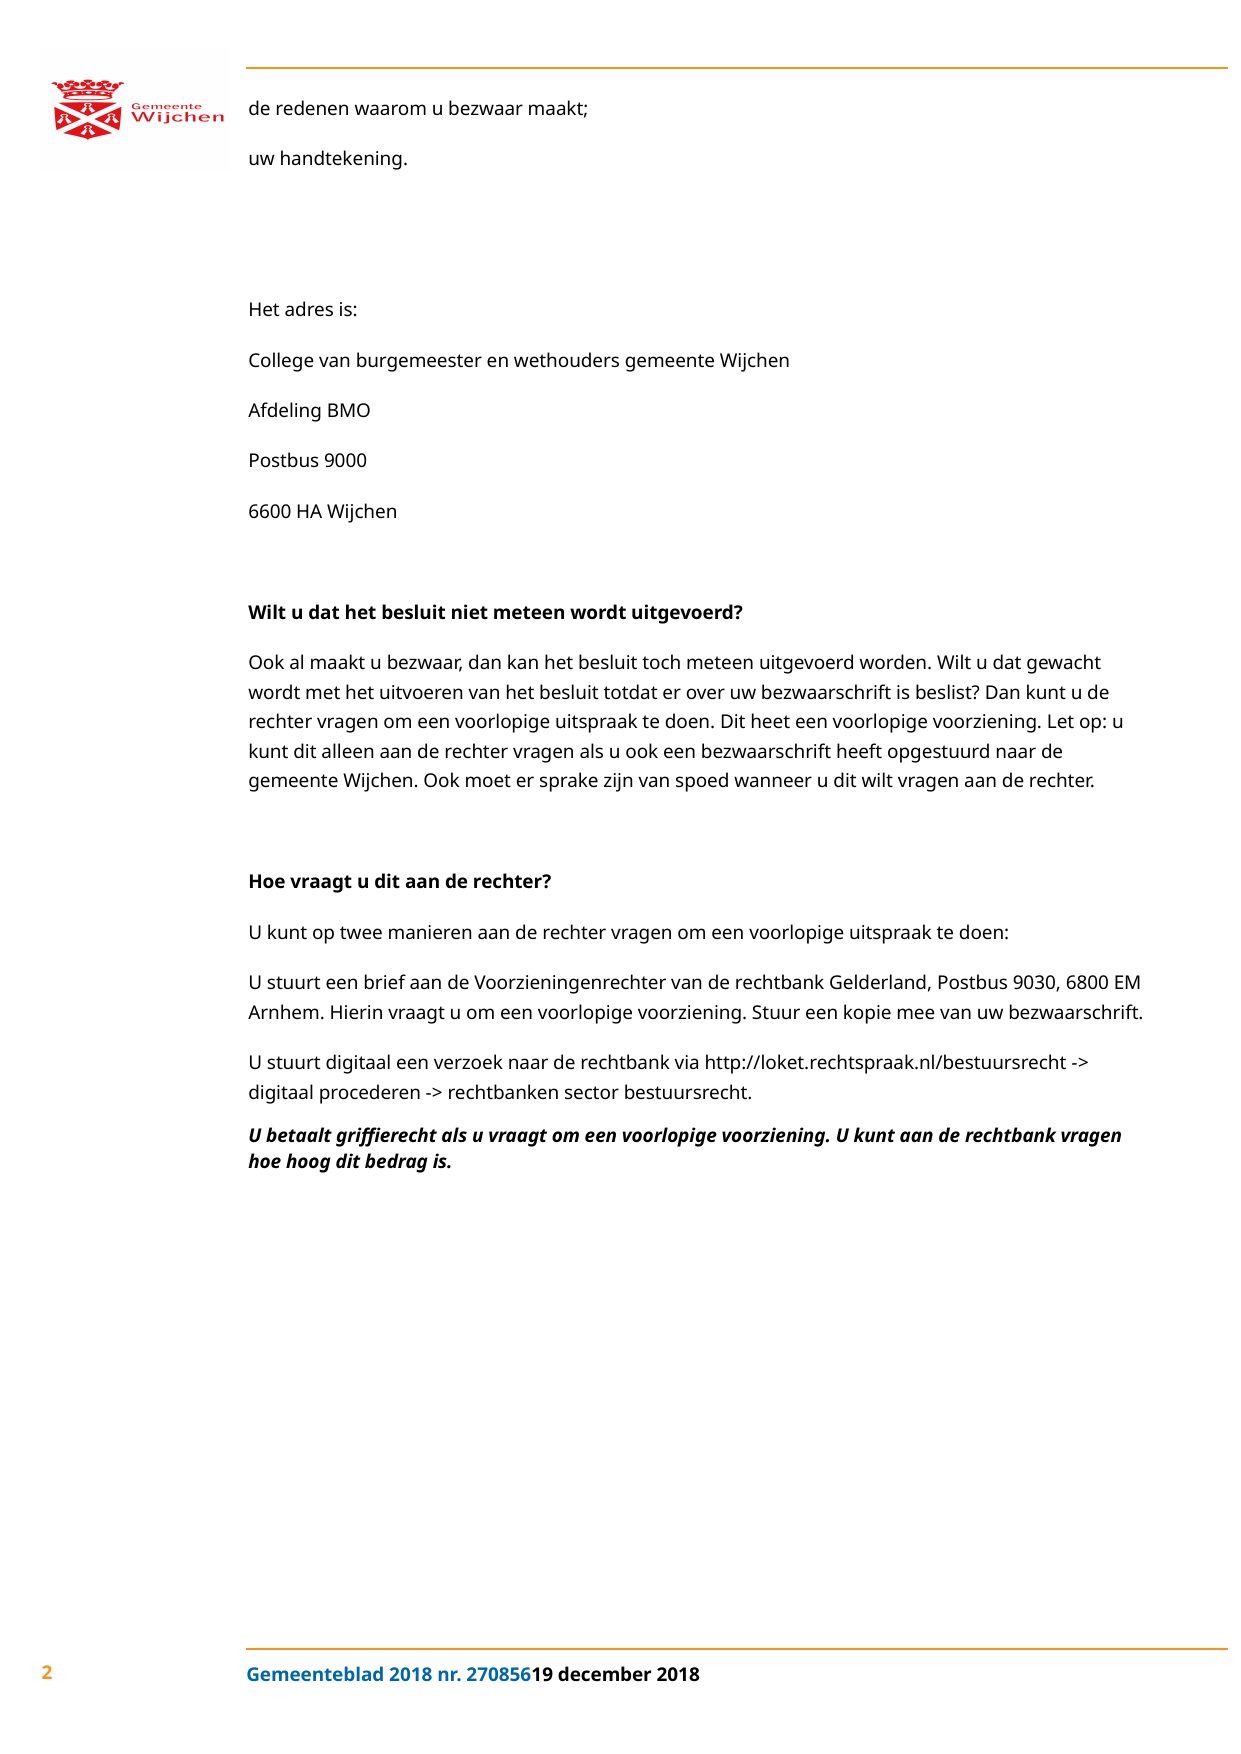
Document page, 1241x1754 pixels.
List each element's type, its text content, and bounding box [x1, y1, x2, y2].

text Hoe vraagt u dit aan de rechter? [248, 868, 1152, 894]
text U betaalt griffierecht als u vraagt om een voorlopige voorziening. U kunt aan de rechtbank vragen hoe hoog dit bedrag is. [248, 1122, 1152, 1173]
text Het adres is: [248, 296, 1152, 322]
text U stuurt een brief aan de Voorzieningenrechter van de rechtbank Gelderland, Postbus 9030, 6800 EM Arnhem. Hierin vraagt u om een voorlopige voorziening. Stuur een kopie mee van uw bezwaarschrift. [248, 969, 1152, 1025]
text U kunt op twee manieren aan de rechter vragen om een voorlopige uitspraak te doen: [248, 919, 1152, 945]
text Afdeling BMO [248, 397, 1152, 423]
text uw handtekening. [248, 145, 1152, 171]
text Ook al maakt u bezwaar, dan kan het besluit toch meteen uitgevoerd worden. Wilt u dat gewacht wordt met het uitvoeren van het besluit totdat er over uw bezwaarschrift is beslist? Dan kunt u de rechter vragen om een voorlopige uitspraak te doen. Dit heet een voorlopige voorziening. Let op: u kunt dit alleen aan de rechter vragen als u ook een bezwaarschrift heeft opgestuurd naar de gemeente Wijchen. Ook moet er sprake zijn van spoed wanneer u dit wilt vragen aan de rechter. [248, 649, 1152, 793]
text de redenen waarom u bezwaar maakt; [248, 95, 1152, 121]
text College van burgemeester en wethouders gemeente Wijchen [248, 347, 1152, 373]
picture [41, 47, 231, 172]
text U stuurt digitaal een verzoek naar de rechtbank via http://loket.rechtspraak.nl/bestuursrecht -> digitaal procederen -> rechtbanken sector bestuursrecht. [248, 1049, 1152, 1105]
text Postbus 9000 [248, 448, 1152, 473]
text 6600 HA Wijchen [248, 498, 1152, 524]
text Wilt u dat het besluit niet meteen wordt uitgevoerd? [248, 599, 1152, 625]
